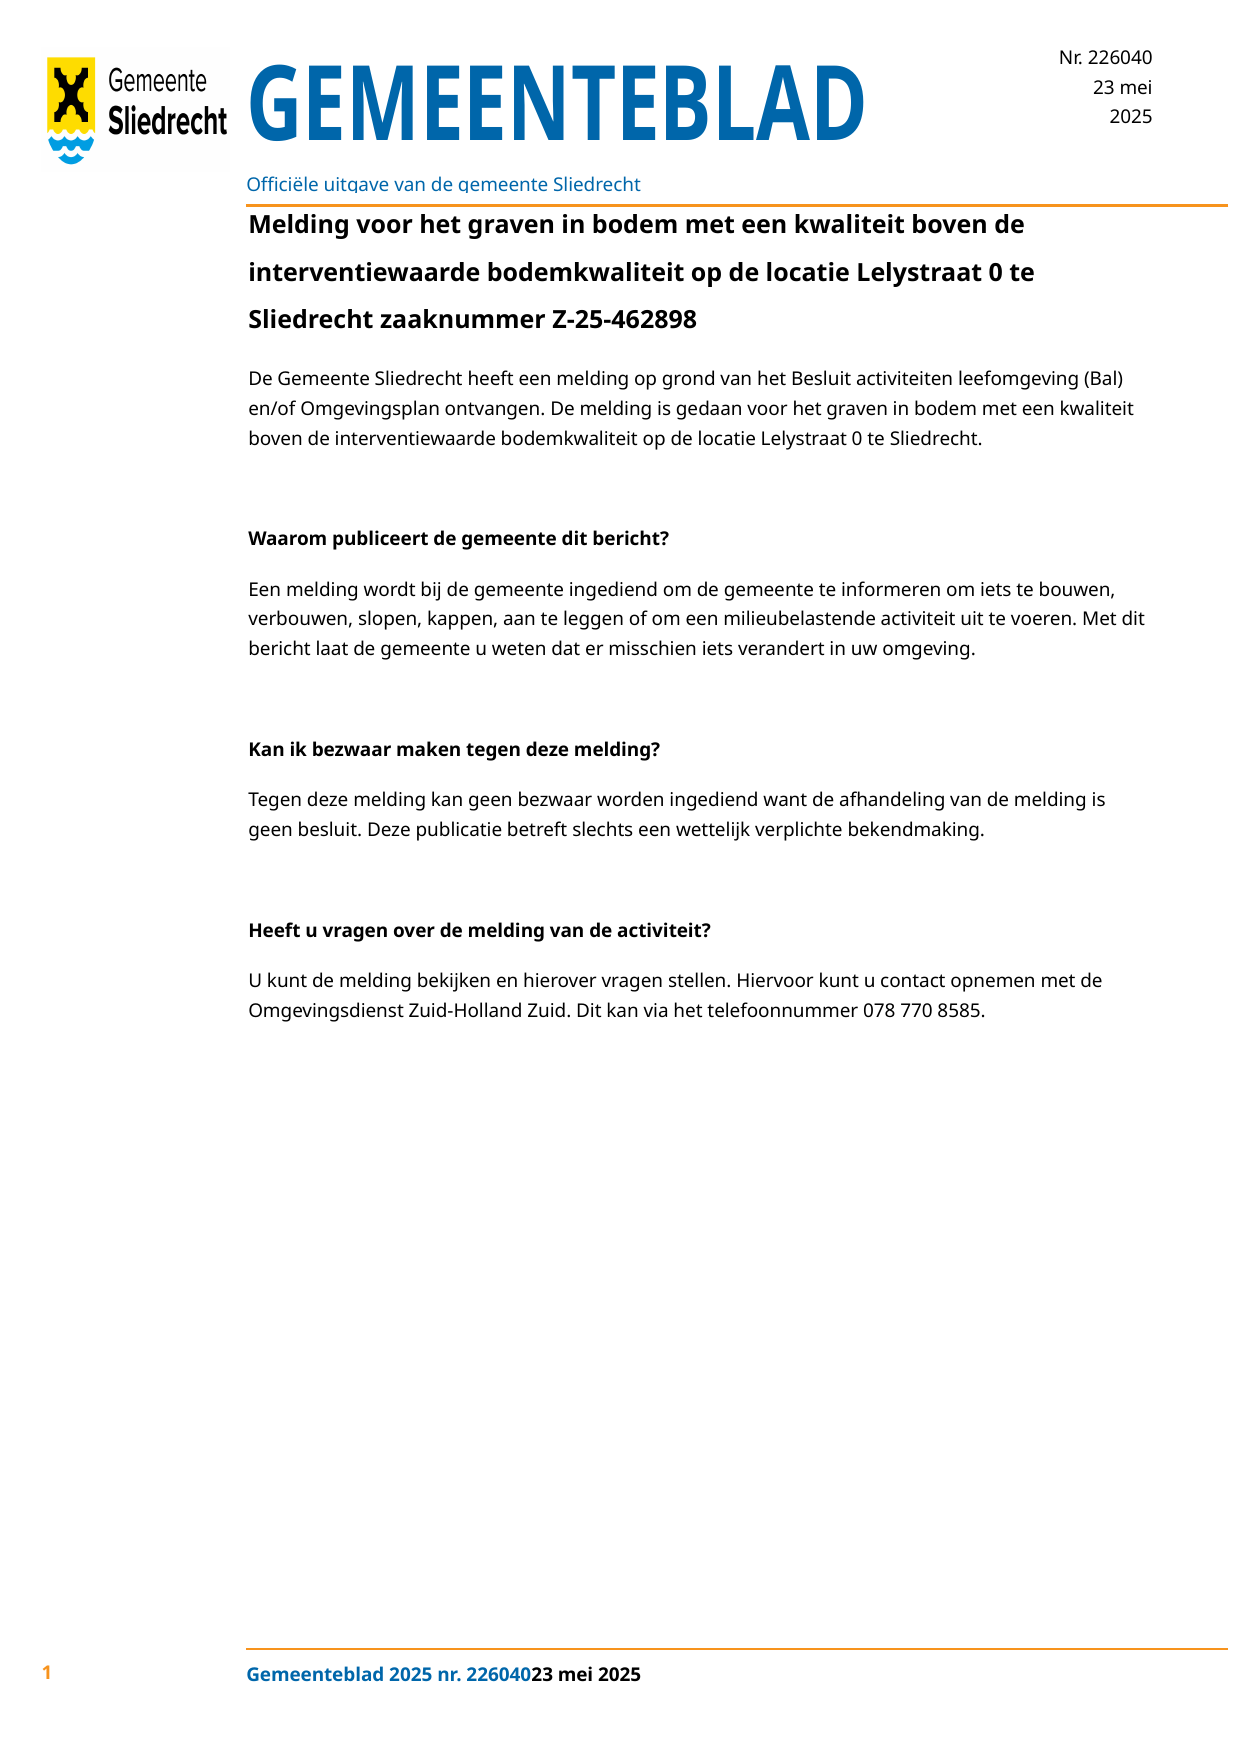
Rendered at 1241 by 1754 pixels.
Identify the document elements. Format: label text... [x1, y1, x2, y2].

text Een melding wordt bij de gemeente ingediend om de gemeente te informeren om iets te bouwen, verbouwen, slopen, kappen, aan te leggen of om een milieubelastende activiteit uit te voeren. Met dit bericht laat de gemeente u weten dat er misschien iets verandert in uw omgeving. [248, 576, 1152, 661]
text U kunt de melding bekijken en hierover vragen stellen. Hiervoor kunt u contact opnemen met de Omgevingsdienst Zuid-Holland Zuid. Dit kan via het telefoonnummer 078 770 8585. [248, 967, 1152, 1022]
text De Gemeente Sliedrecht heeft een melding op grond van het Besluit activiteiten leefomgeving (Bal) en/of Omgevingsplan ontvangen. De melding is gedaan voor het graven in bodem met een kwaliteit boven de interventiewaarde bodemkwaliteit op de locatie Lelystraat 0 te Sliedrecht. [248, 366, 1152, 450]
picture [41, 47, 231, 172]
text Tegen deze melding kan geen bezwaar worden ingediend want de afhandeling van de melding is geen besluit. Deze publicatie betreft slechts een wettelijk verplichte bekendmaking. [248, 786, 1152, 842]
text Waarom publiceert de gemeente dit bericht? [248, 526, 1152, 551]
text Kan ik bezwaar maken tegen deze melding? [248, 736, 1152, 762]
text Heeft u vragen over de melding van de activiteit? [248, 917, 1152, 942]
text Melding voor het graven in bodem met een kwaliteit boven de interventiewaarde bodemkwaliteit op de locatie Lelystraat 0 te Sliedrecht zaaknummer Z-25-462898 [248, 207, 1152, 336]
